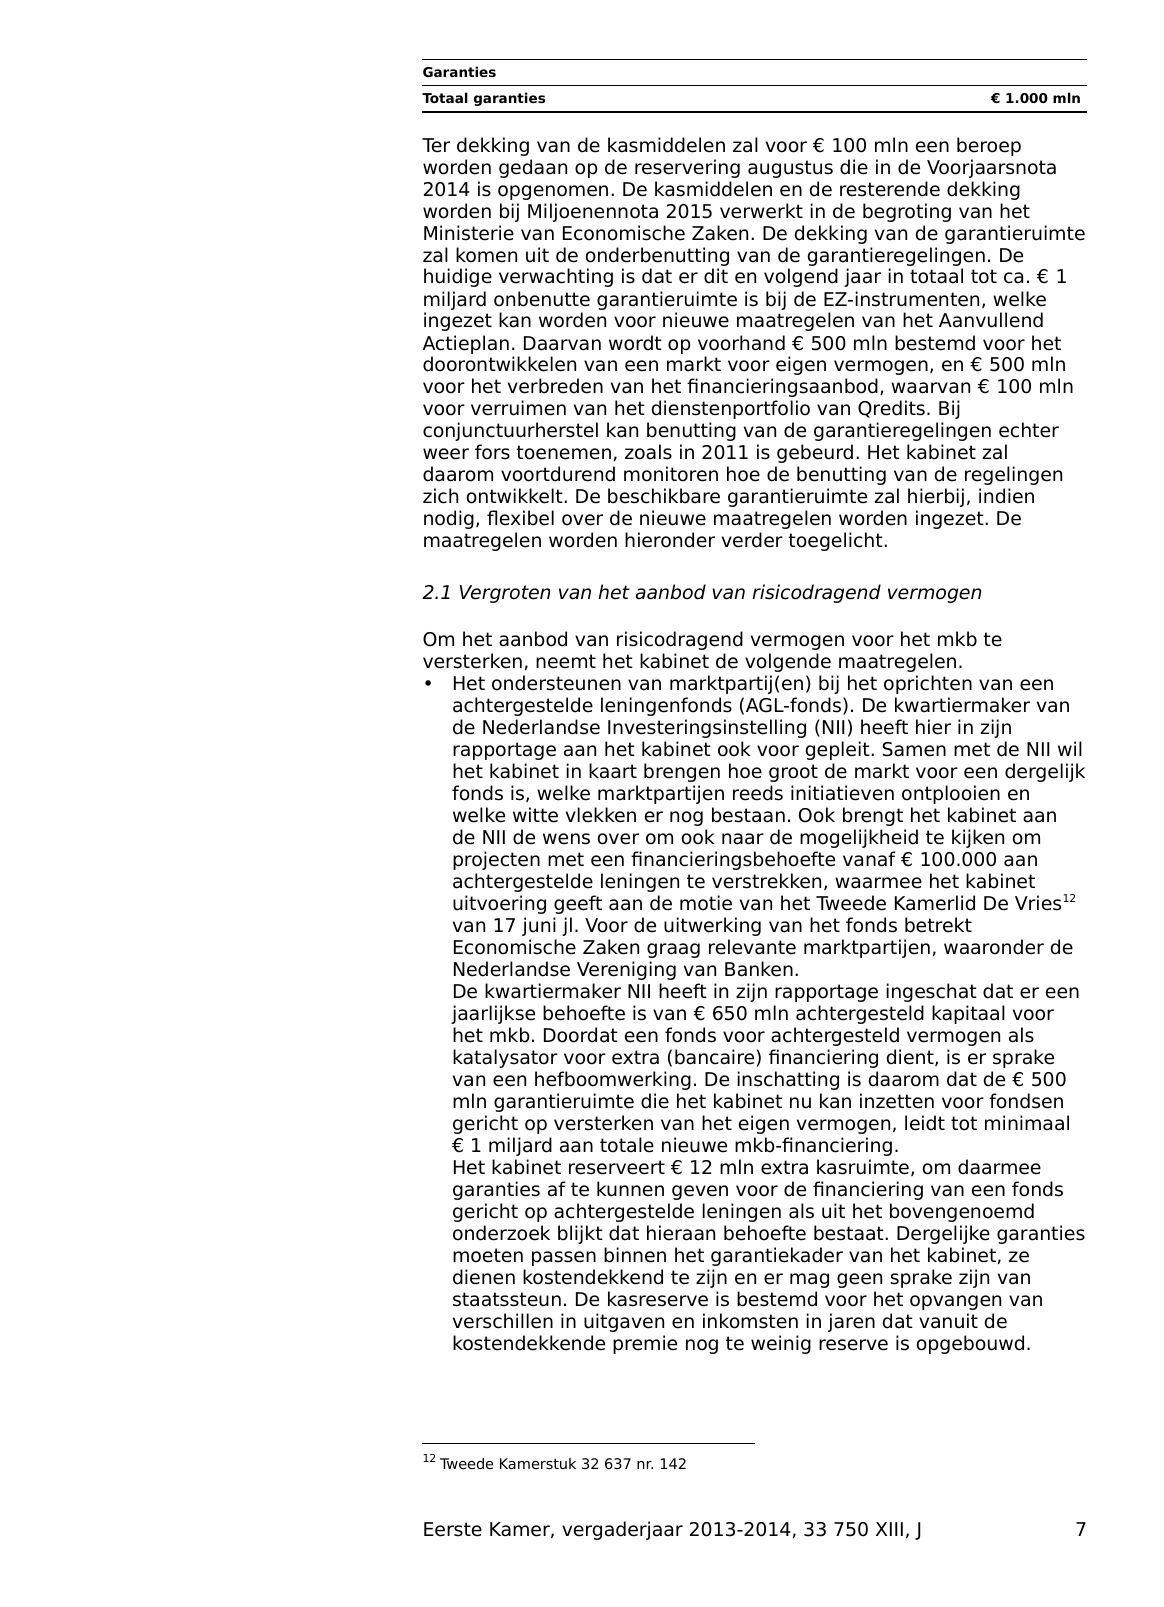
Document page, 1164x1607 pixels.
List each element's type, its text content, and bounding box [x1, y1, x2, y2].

text De kwartiermaker NII heeft in zijn rapportage ingeschat dat er een jaarlijkse behoefte is van € 650 mln achtergesteld kapitaal voor het mkb. Doordat een fonds voor achtergesteld vermogen als katalysator voor extra (bancaire) financiering dient, is er sprake van een hefboomwerking. De inschatting is daarom dat de € 500 mln garantieruimte die het kabinet nu kan inzetten voor fondsen gericht op versterken van het eigen vermogen, leidt tot minimaal € 1 miljard aan totale nieuwe mkb-financiering. [452, 981, 1087, 1157]
text Om het aanbod van risicodragend vermogen voor het mkb te versterken, neemt het kabinet de volgende maatregelen. [422, 629, 1087, 673]
text • Het ondersteunen van marktpartij(en) bij het oprichten van een achtergestelde leningenfonds (AGL-fonds). De kwartiermaker van de Nederlandse Investeringsinstelling (NII) heeft hier in zijn rapportage aan het kabinet ook voor gepleit. Samen met de NII wil het kabinet in kaart brengen hoe groot de markt voor een dergelijk fonds is, welke marktpartijen reeds initiatieven ontplooien en welke witte vlekken er nog bestaan. Ook brengt het kabinet aan de NII de wens over om ook naar de mogelijkheid te kijken om projecten met een financieringsbehoefte vanaf € 100.000 aan achtergestelde leningen te verstrekken, waarmee het kabinet uitvoering geeft aan de motie van het Tweede Kamerlid De Vries van 17 juni jl. Voor de uitwerking van het fonds betrekt Economische Zaken graag relevante marktpartijen, waaronder de Nederlandse Vereniging van Banken. [422, 673, 1087, 981]
table_cell € 1.000 mln [916, 86, 1087, 111]
text Het kabinet reserveert € 12 mln extra kasruimte, om daarmee garanties af te kunnen geven voor de financiering van een fonds gericht op achtergestelde leningen als uit het bovengenoemd onderzoek blijkt dat hieraan behoefte bestaat. Dergelijke garanties moeten passen binnen het garantiekader van het kabinet, ze dienen kostendekkend te zijn en er mag geen sprake zijn van staatssteun. De kasreserve is bestemd voor het opvangen van verschillen in uitgaven en inkomsten in jaren dat vanuit de kostendekkende premie nog te weinig reserve is opgebouwd. [452, 1157, 1087, 1354]
table_cell Totaal garanties [422, 86, 916, 111]
table_header Garanties [422, 60, 1087, 85]
text Ter dekking van de kasmiddelen zal voor € 100 mln een beroep worden gedaan op de reservering augustus die in de Voorjaarsnota 2014 is opgenomen. De kasmiddelen en de resterende dekking worden bij Miljoenennota 2015 verwerkt in de begroting van het Ministerie van Economische Zaken. De dekking van de garantieruimte zal komen uit de onderbenutting van de garantieregelingen. De huidige verwachting is dat er dit en volgend jaar in totaal tot ca. € 1 miljard onbenutte garantieruimte is bij de EZ-instrumenten, welke ingezet kan worden voor nieuwe maatregelen van het Aanvullend Actieplan. Daarvan wordt op voorhand € 500 mln bestemd voor het doorontwikkelen van een markt voor eigen vermogen, en € 500 mln voor het verbreden van het financieringsaanbod, waarvan € 100 mln voor verruimen van het dienstenportfolio van Qredits. Bij conjunctuurherstel kan benutting van de garantieregelingen echter weer fors toenemen, zoals in 2011 is gebeurd. Het kabinet zal daarom voortdurend monitoren hoe de benutting van de regelingen zich ontwikkelt. De beschikbare garantieruimte zal hierbij, indien nodig, flexibel over de nieuwe maatregelen worden ingezet. De maatregelen worden hieronder verder toegelicht. [422, 134, 1087, 552]
subtitle 2.1 Vergroten van het aanbod van risicodragend vermogen [422, 582, 1087, 604]
text Tweede Kamerstuk 32 637 nr. 142 [422, 1452, 1087, 1474]
